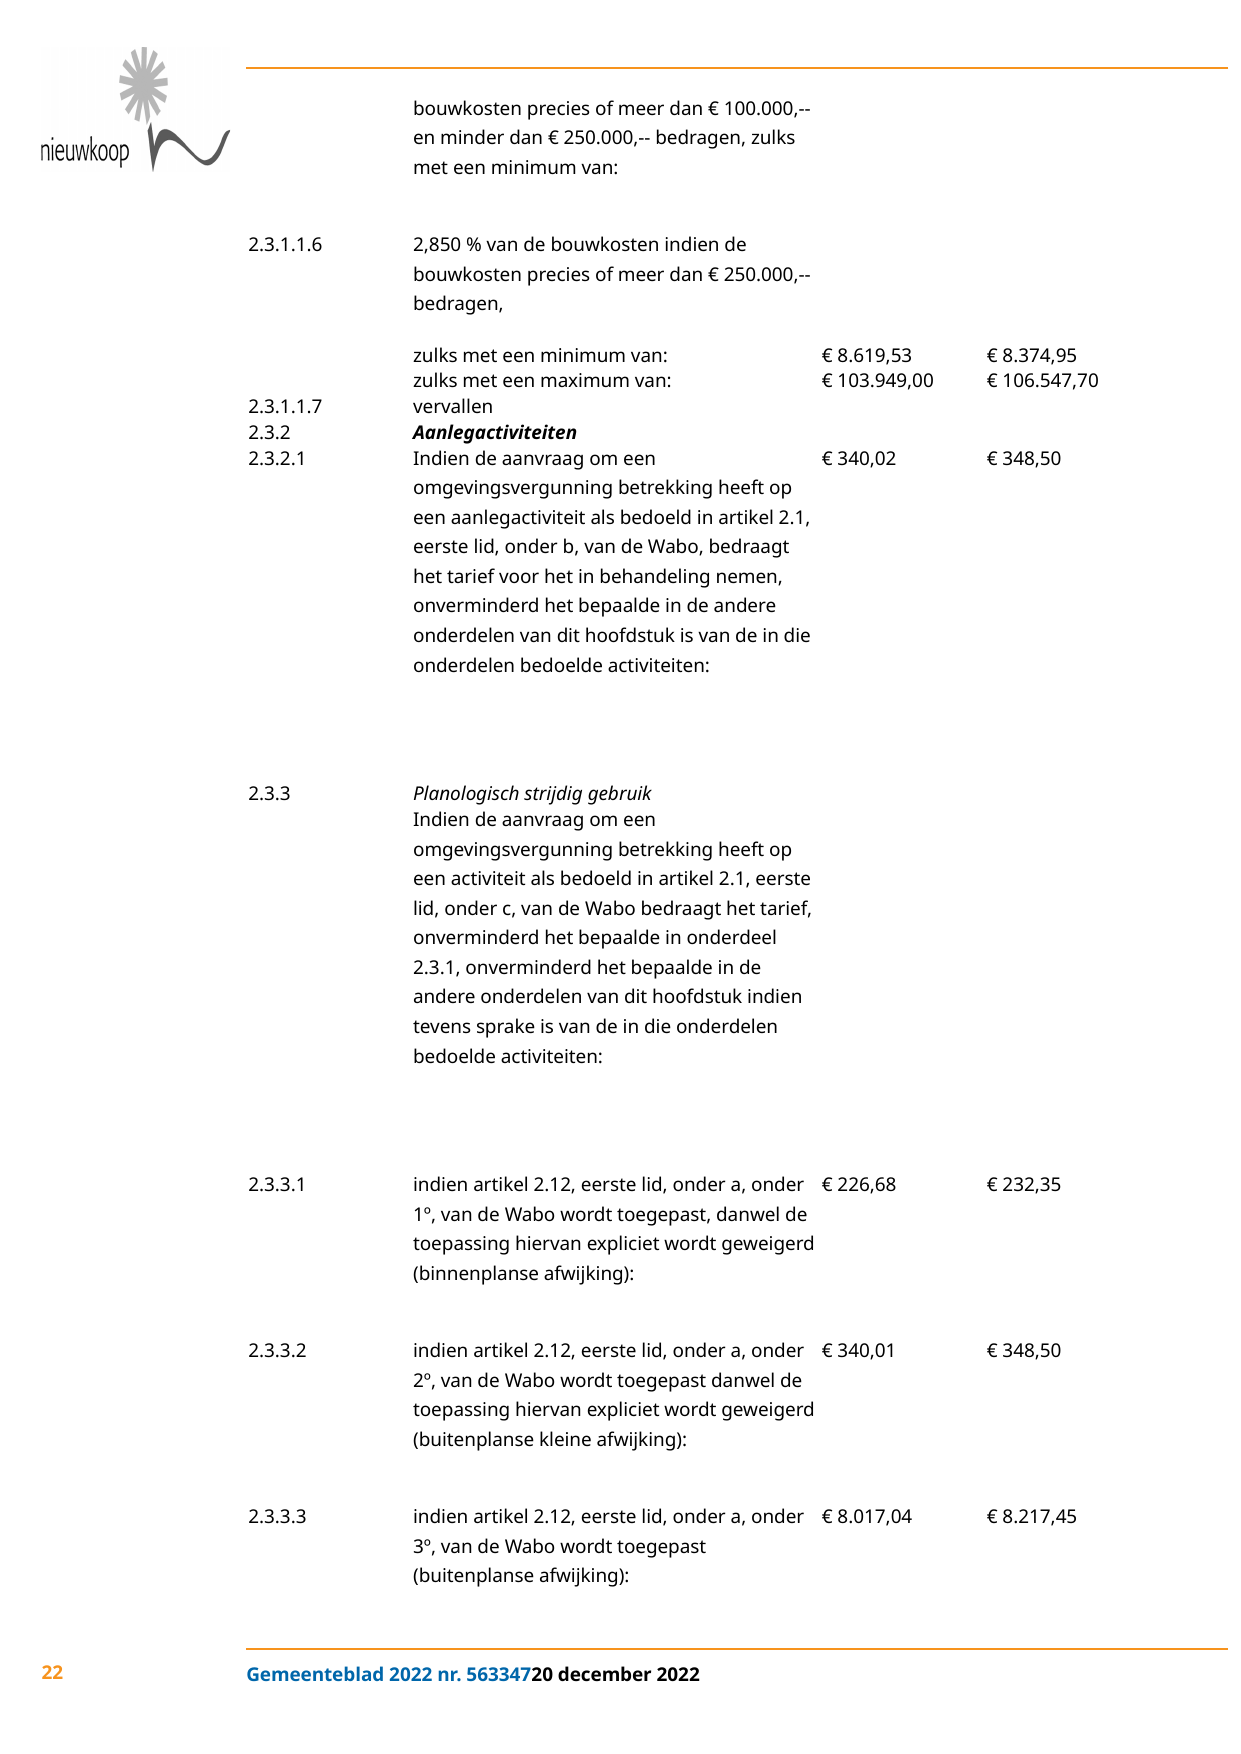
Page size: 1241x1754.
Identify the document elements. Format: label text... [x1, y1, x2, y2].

table_cell € 232,35 [987, 1171, 1152, 1286]
table_cell € 340,02 [822, 445, 987, 677]
table_cell [822, 1452, 987, 1478]
table_cell [248, 729, 413, 755]
table_cell zulks met een maximum van: [413, 368, 822, 393]
table_cell Indien de aanvraag om een omgevingsvergunning betrekking heeft op een activiteit als bedoeld in artikel 2.1, eerste lid, onder c, van de Wabo bedraagt het tarief, onverminderd het bepaalde in onderdeel 2.3.1, onverminderd het bepaalde in de andere onderdelen van dit hoofdstuk indien tevens sprake is van de in die onderdelen bedoelde activiteiten: [413, 806, 822, 1068]
table_cell [822, 231, 987, 316]
table_cell [987, 1312, 1152, 1337]
table_cell [413, 1286, 822, 1312]
table_cell € 8.217,45 [987, 1503, 1152, 1588]
table_cell [987, 231, 1152, 316]
table_cell € 8.017,04 [822, 1503, 987, 1588]
table_cell [413, 678, 822, 703]
table_cell [822, 780, 987, 806]
table_cell [248, 342, 413, 367]
table_cell 2.3.3.3 [248, 1503, 413, 1588]
table_cell [248, 205, 413, 231]
table_cell [822, 703, 987, 729]
table_cell [413, 1146, 822, 1171]
table_cell [413, 205, 822, 231]
table_cell [987, 729, 1152, 755]
table_cell [822, 393, 987, 419]
table_cell [413, 1478, 822, 1503]
table_cell [413, 729, 822, 755]
table_cell [413, 180, 822, 205]
table_cell Aanlegactiviteiten [413, 419, 822, 445]
table_cell [987, 1286, 1152, 1312]
table_cell [987, 316, 1152, 342]
table_cell [987, 703, 1152, 729]
table_cell [822, 95, 987, 180]
table_cell [248, 1452, 413, 1478]
table_cell [822, 1094, 987, 1120]
table_cell Indien de aanvraag om een omgevingsvergunning betrekking heeft op een aanlegactiviteit als bedoeld in artikel 2.1, eerste lid, onder b, van de Wabo, bedraagt het tarief voor het in behandeling nemen, onverminderd het bepaalde in de andere onderdelen van dit hoofdstuk is van de in die onderdelen bedoelde activiteiten: [413, 445, 822, 677]
table_cell 2.3.2 [248, 419, 413, 445]
table_cell [413, 1069, 822, 1094]
table_cell [822, 1120, 987, 1146]
table_cell [248, 1286, 413, 1312]
table_cell [822, 180, 987, 205]
table_cell [822, 316, 987, 342]
table_cell [822, 1146, 987, 1171]
table_cell [987, 806, 1152, 1068]
table_cell 2.3.1.1.7 [248, 393, 413, 419]
table_cell € 8.619,53 [822, 342, 987, 367]
table_cell [987, 780, 1152, 806]
table_cell € 226,68 [822, 1171, 987, 1286]
table_cell [413, 1120, 822, 1146]
table_cell [248, 678, 413, 703]
table_cell [822, 1286, 987, 1312]
table_cell [822, 1478, 987, 1503]
table_cell [248, 95, 413, 180]
table_cell [248, 1478, 413, 1503]
table_cell [987, 755, 1152, 780]
table_cell [413, 316, 822, 342]
table_cell 2.3.3 [248, 780, 413, 806]
table_cell 2.3.2.1 [248, 445, 413, 677]
table_cell € 340,01 [822, 1338, 987, 1452]
table_cell € 8.374,95 [987, 342, 1152, 367]
table_cell [987, 1146, 1152, 1171]
table_cell [822, 678, 987, 703]
table_cell [987, 1120, 1152, 1146]
table_cell € 103.949,00 [822, 368, 987, 393]
table_cell 2.3.3.1 [248, 1171, 413, 1286]
table_cell 2,850 % van de bouwkosten indien de bouwkosten precies of meer dan € 250.000,-- bedragen, [413, 231, 822, 316]
table_cell [413, 1452, 822, 1478]
table_cell 2.3.3.2 [248, 1338, 413, 1452]
table_cell € 348,50 [987, 445, 1152, 677]
table_cell [987, 1094, 1152, 1120]
table_cell [987, 1478, 1152, 1503]
table_cell [248, 755, 413, 780]
table_cell Planologisch strijdig gebruik [413, 780, 822, 806]
table_cell indien artikel 2.12, eerste lid, onder a, onder 3º, van de Wabo wordt toegepast (buitenplanse afwijking): [413, 1503, 822, 1588]
table_cell [822, 755, 987, 780]
table_cell [987, 180, 1152, 205]
table_cell [248, 1094, 413, 1120]
table_cell [987, 393, 1152, 419]
table_cell indien artikel 2.12, eerste lid, onder a, onder 1º, van de Wabo wordt toegepast, danwel de toepassing hiervan expliciet wordt geweigerd (binnenplanse afwijking): [413, 1171, 822, 1286]
table_cell [987, 1452, 1152, 1478]
table_cell vervallen [413, 393, 822, 419]
table_cell [413, 755, 822, 780]
table_cell zulks met een minimum van: [413, 342, 822, 367]
table_cell [822, 205, 987, 231]
table_cell [248, 806, 413, 1068]
table_cell [413, 703, 822, 729]
table_cell [987, 1069, 1152, 1094]
table_cell [248, 316, 413, 342]
table_cell [987, 205, 1152, 231]
table_cell [248, 1069, 413, 1094]
table_cell [822, 1069, 987, 1094]
table_cell [248, 703, 413, 729]
table_cell [248, 1312, 413, 1337]
picture [41, 47, 231, 172]
table_cell [987, 419, 1152, 445]
table_cell [822, 729, 987, 755]
table_cell bouwkosten precies of meer dan € 100.000,-- en minder dan € 250.000,-- bedragen, zulks met een minimum van: [413, 95, 822, 180]
table_cell [248, 1146, 413, 1171]
table_cell [413, 1094, 822, 1120]
table_cell € 106.547,70 [987, 368, 1152, 393]
table_cell indien artikel 2.12, eerste lid, onder a, onder 2º, van de Wabo wordt toegepast danwel de toepassing hiervan expliciet wordt geweigerd (buitenplanse kleine afwijking): [413, 1338, 822, 1452]
table_cell [413, 1312, 822, 1337]
table_cell 2.3.1.1.6 [248, 231, 413, 316]
table_cell [822, 419, 987, 445]
table_cell [822, 1312, 987, 1337]
table_cell [987, 678, 1152, 703]
table_cell € 348,50 [987, 1338, 1152, 1452]
table_cell [987, 95, 1152, 180]
table_cell [248, 368, 413, 393]
table_cell [248, 180, 413, 205]
table_cell [822, 806, 987, 1068]
table_cell [248, 1120, 413, 1146]
